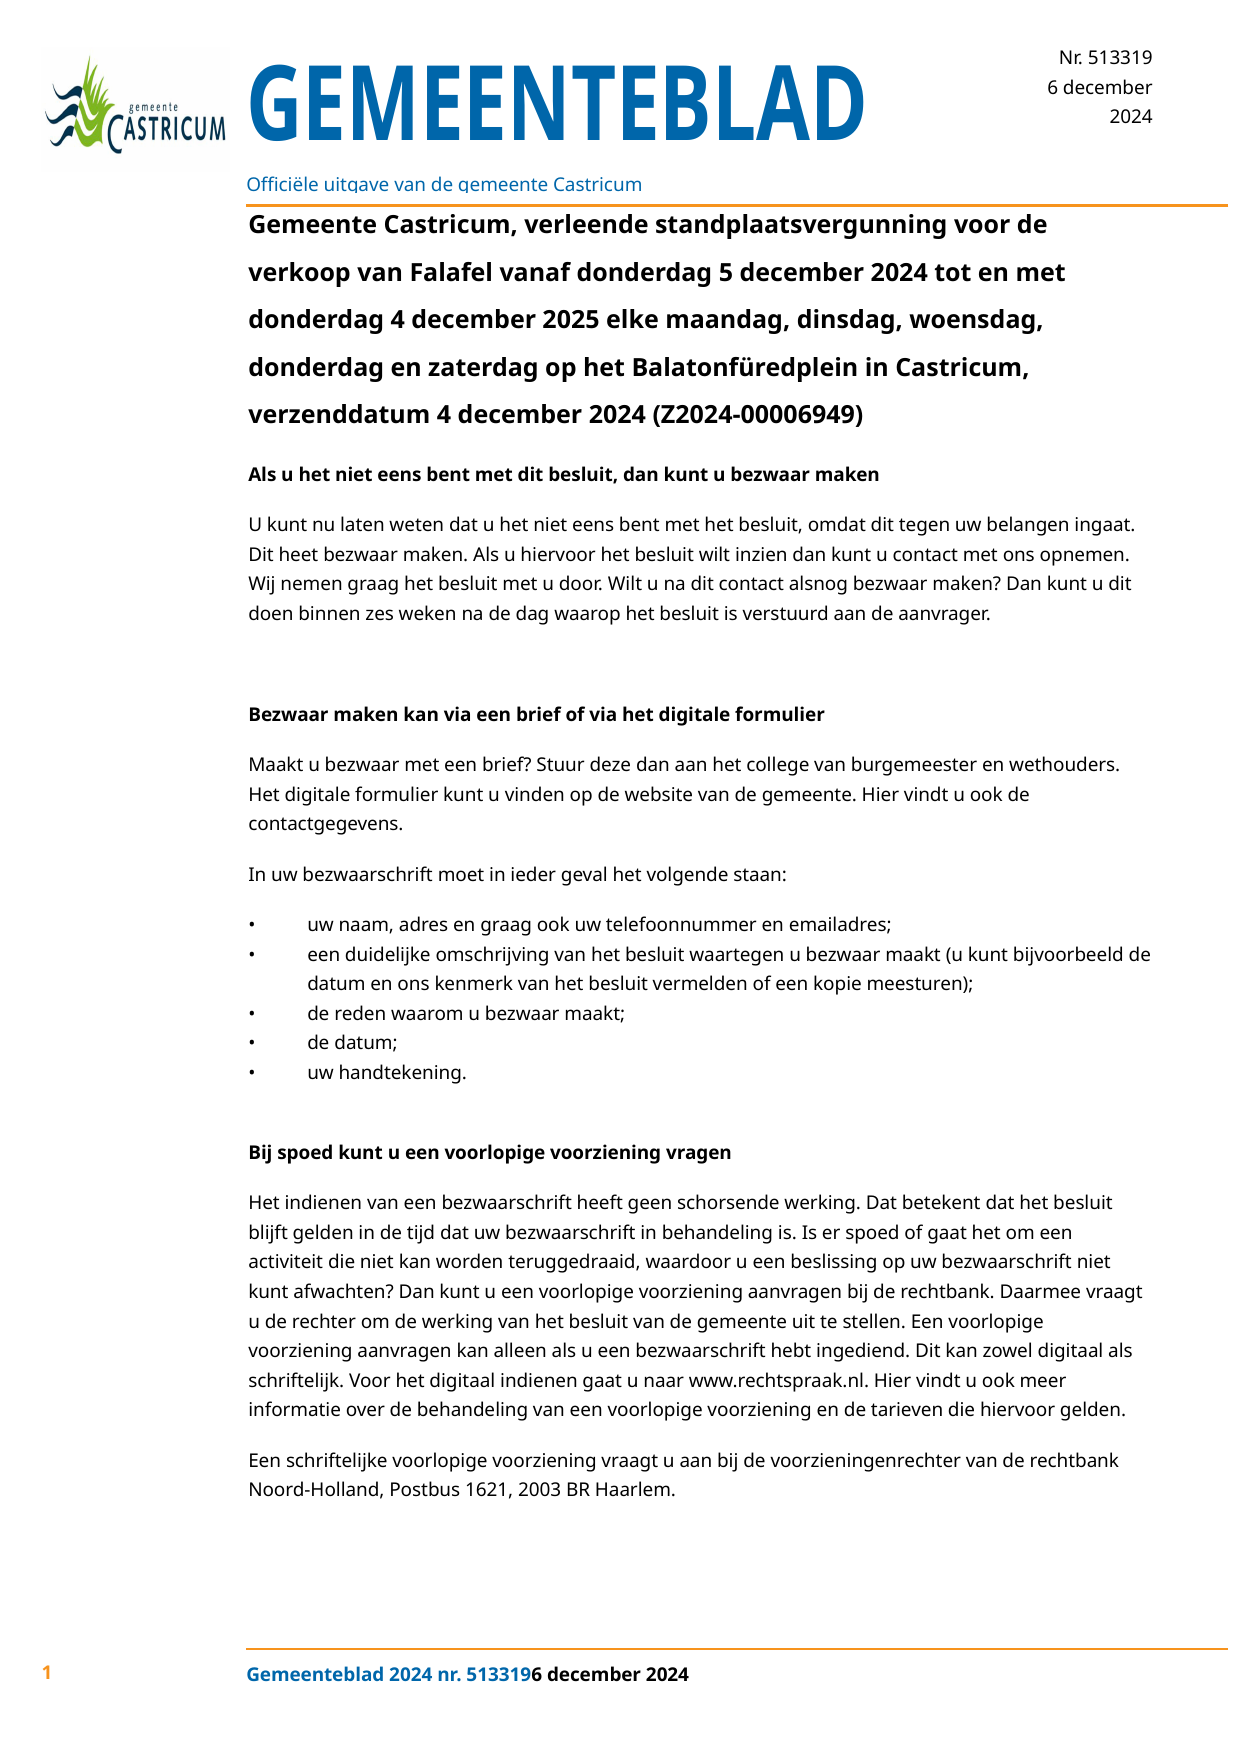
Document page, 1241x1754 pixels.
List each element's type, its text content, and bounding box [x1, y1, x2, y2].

list een duidelijke omschrijving van het besluit waartegen u bezwaar maakt (u kunt bijvoorbeeld de datum en ons kenmerk van het besluit vermelden of een kopie meesturen); [248, 941, 1152, 996]
list de datum; [248, 1029, 1152, 1055]
list uw handtekening. [248, 1059, 1152, 1085]
text Maakt u bezwaar met een brief? Stuur deze dan aan het college van burgemeester en wethouders. Het digitale formulier kunt u vinden op de website van de gemeente. Hier vindt u ook de contactgegevens. [248, 751, 1152, 836]
text Bij spoed kunt u een voorlopige voorziening vragen [248, 1139, 1152, 1165]
list de reden waarom u bezwaar maakt; [248, 1000, 1152, 1026]
text Het indienen van een bezwaarschrift heeft geen schorsende werking. Dat betekent dat het besluit blijft gelden in de tijd dat uw bezwaarschrift in behandeling is. Is er spoed of gaat het om een activiteit die niet kan worden teruggedraaid, waardoor u een beslissing op uw bezwaarschrift niet kunt afwachten? Dan kunt u een voorlopige voorziening aanvragen bij de rechtbank. Daarmee vraagt u de rechter om de werking van het besluit van de gemeente uit te stellen. Een voorlopige voorziening aanvragen kan alleen als u een bezwaarschrift hebt ingediend. Dit kan zowel digitaal als schriftelijk. Voor het digitaal indienen gaat u naar www.rechtspraak.nl. Hier vindt u ook meer informatie over de behandeling van een voorlopige voorziening en de tarieven die hiervoor gelden. [248, 1189, 1152, 1422]
text Gemeente Castricum, verleende standplaatsvergunning voor de verkoop van Falafel vanaf donderdag 5 december 2024 tot en met donderdag 4 december 2025 elke maandag, dinsdag, woensdag, donderdag en zaterdag op het Balatonfüredplein in Castricum, verzenddatum 4 december 2024 (Z2024-00006949) [248, 207, 1152, 431]
picture [41, 47, 231, 172]
text Bezwaar maken kan via een brief of via het digitale formulier [248, 701, 1152, 726]
text Een schriftelijke voorlopige voorziening vraagt u aan bij de voorzieningenrechter van de rechtbank Noord-Holland, Postbus 1621, 2003 BR Haarlem. [248, 1447, 1152, 1502]
text In uw bezwaarschrift moet in ieder geval het volgende staan: [248, 861, 1152, 886]
text U kunt nu laten weten dat u het niet eens bent met het besluit, omdat dit tegen uw belangen ingaat. Dit heet bezwaar maken. Als u hiervoor het besluit wilt inzien dan kunt u contact met ons opnemen. Wij nemen graag het besluit met u door. Wilt u na dit contact alsnog bezwaar maken? Dan kunt u dit doen binnen zes weken na de dag waarop het besluit is verstuurd aan de aanvrager. [248, 511, 1152, 626]
list uw naam, adres en graag ook uw telefoonnummer en emailadres; [248, 911, 1152, 937]
text Als u het niet eens bent met dit besluit, dan kunt u bezwaar maken [248, 461, 1152, 486]
